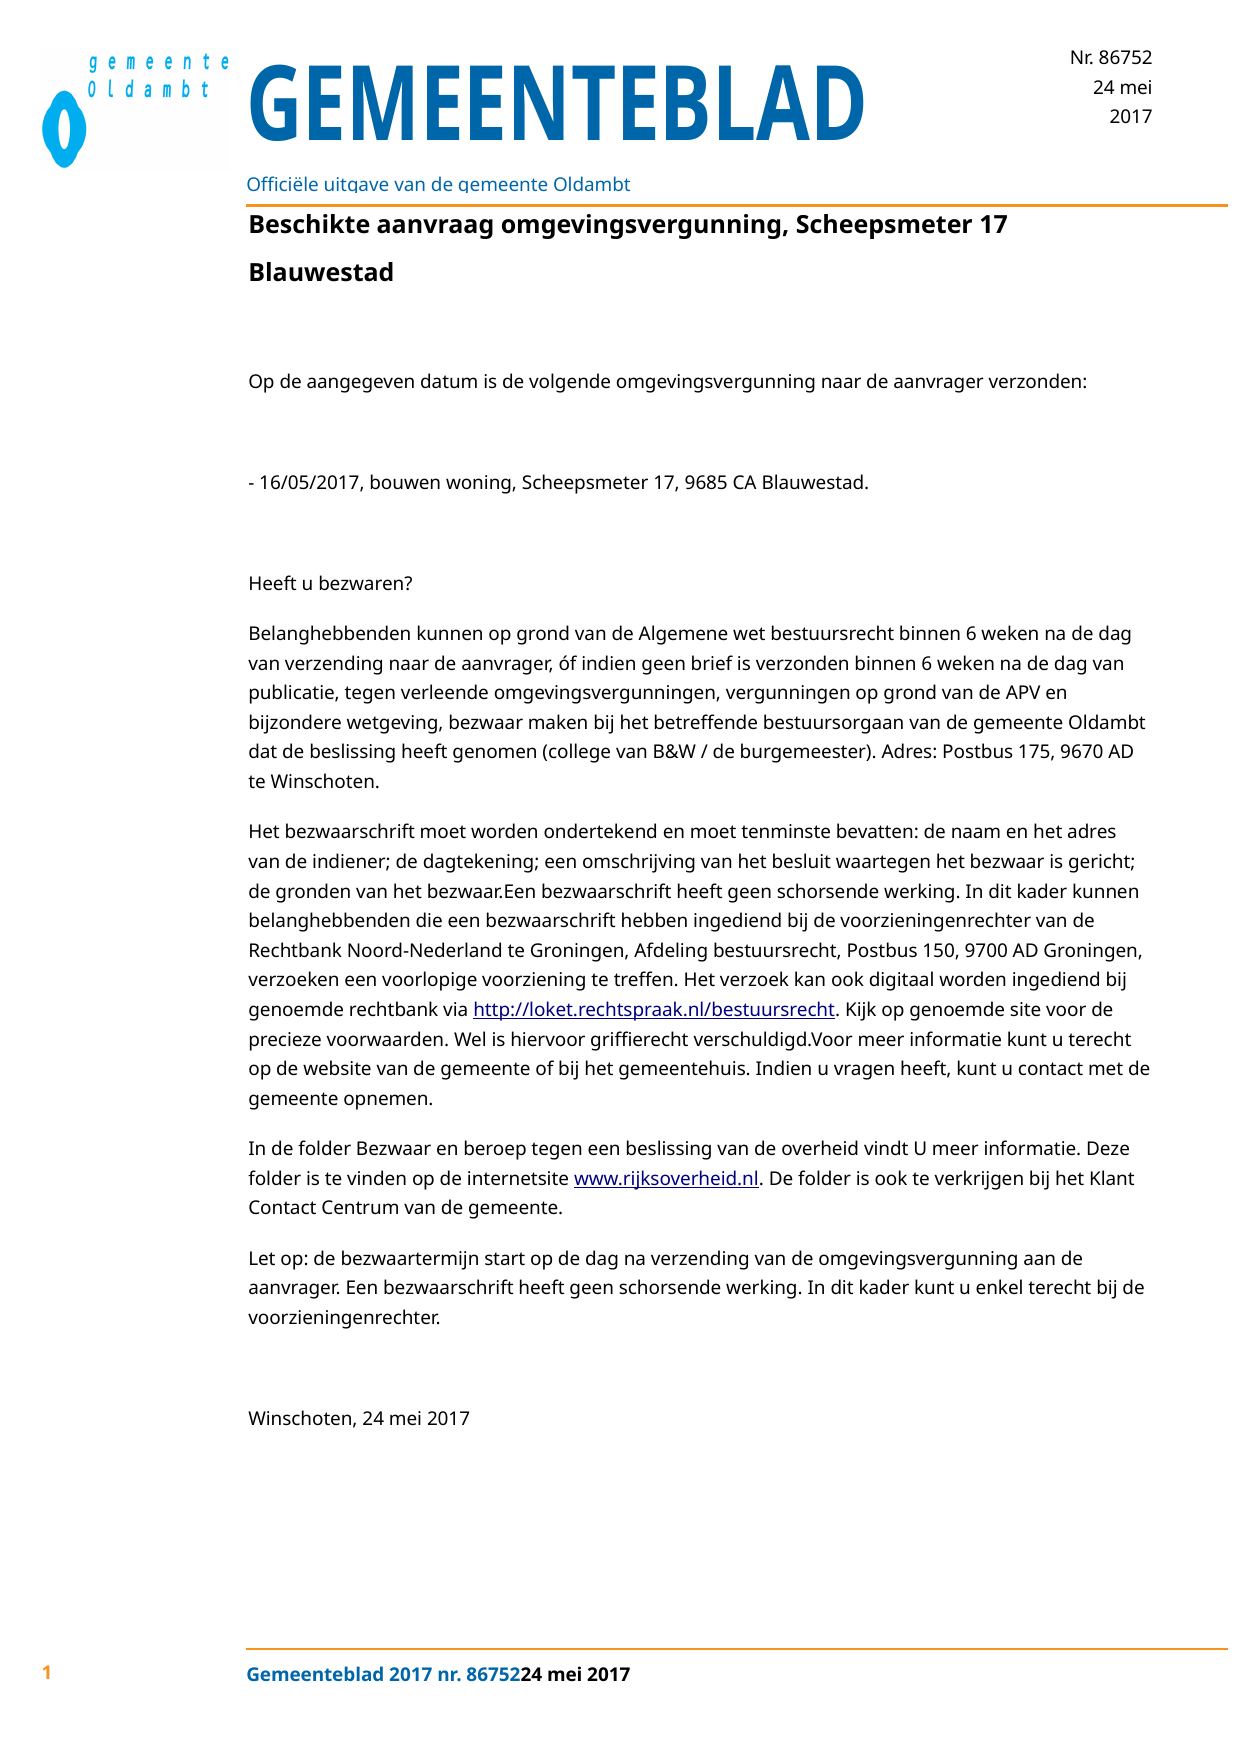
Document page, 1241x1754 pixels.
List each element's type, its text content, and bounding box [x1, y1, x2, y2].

picture [41, 47, 231, 172]
text Op de aangegeven datum is de volgende omgevingsvergunning naar de aanvrager verzonden: [248, 368, 1152, 394]
text In de folder Bezwaar en beroep tegen een beslissing van de overheid vindt U meer informatie. Deze folder is te vinden op de internetsite www.rijksoverheid.nl. De folder is ook te verkrijgen bij het Klant Contact Centrum van de gemeente. [248, 1135, 1152, 1220]
text Belanghebbenden kunnen op grond van de Algemene wet bestuursrecht binnen 6 weken na de dag van verzending naar de aanvrager, óf indien geen brief is verzonden binnen 6 weken na de dag van publicatie, tegen verleende omgevingsvergunningen, vergunningen op grond van de APV en bijzondere wetgeving, bezwaar maken bij het betreffende bestuursorgaan van de gemeente Oldambt dat de beslissing heeft genomen (college van B&W / de burgemeester). Adres: Postbus 175, 9670 AD te Winschoten. [248, 620, 1152, 794]
text Winschoten, 24 mei 2017 [248, 1405, 1152, 1431]
text Let op: de bezwaartermijn start op de dag na verzending van de omgevingsvergunning aan de aanvrager. Een bezwaarschrift heeft geen schorsende werking. In dit kader kunt u enkel terecht bij de voorzieningenrechter. [248, 1245, 1152, 1330]
text - 16/05/2017, bouwen woning, Scheepsmeter 17, 9685 CA Blauwestad. [248, 469, 1152, 495]
text Het bezwaarschrift moet worden ondertekend en moet tenminste bevatten: de naam en het adres van de indiener; de dagtekening; een omschrijving van het besluit waartegen het bezwaar is gericht; de gronden van het bezwaar.Een bezwaarschrift heeft geen schorsende werking. In dit kader kunnen belanghebbenden die een bezwaarschrift hebben ingediend bij de voorzieningenrechter van de Rechtbank Noord-Nederland te Groningen, Afdeling bestuursrecht, Postbus 150, 9700 AD Groningen, verzoeken een voorlopige voorziening te treffen. Het verzoek kan ook digitaal worden ingediend bij genoemde rechtbank via http://loket.rechtspraak.nl/bestuursrecht. Kijk op genoemde site voor de precieze voorwaarden. Wel is hiervoor griffierecht verschuldigd.Voor meer informatie kunt u terecht op de website van de gemeente of bij het gemeentehuis. Indien u vragen heeft, kunt u contact met de gemeente opnemen. [248, 819, 1152, 1111]
text Beschikte aanvraag omgevingsvergunning, Scheepsmeter 17 Blauwestad [248, 207, 1152, 288]
text Heeft u bezwaren? [248, 570, 1152, 596]
